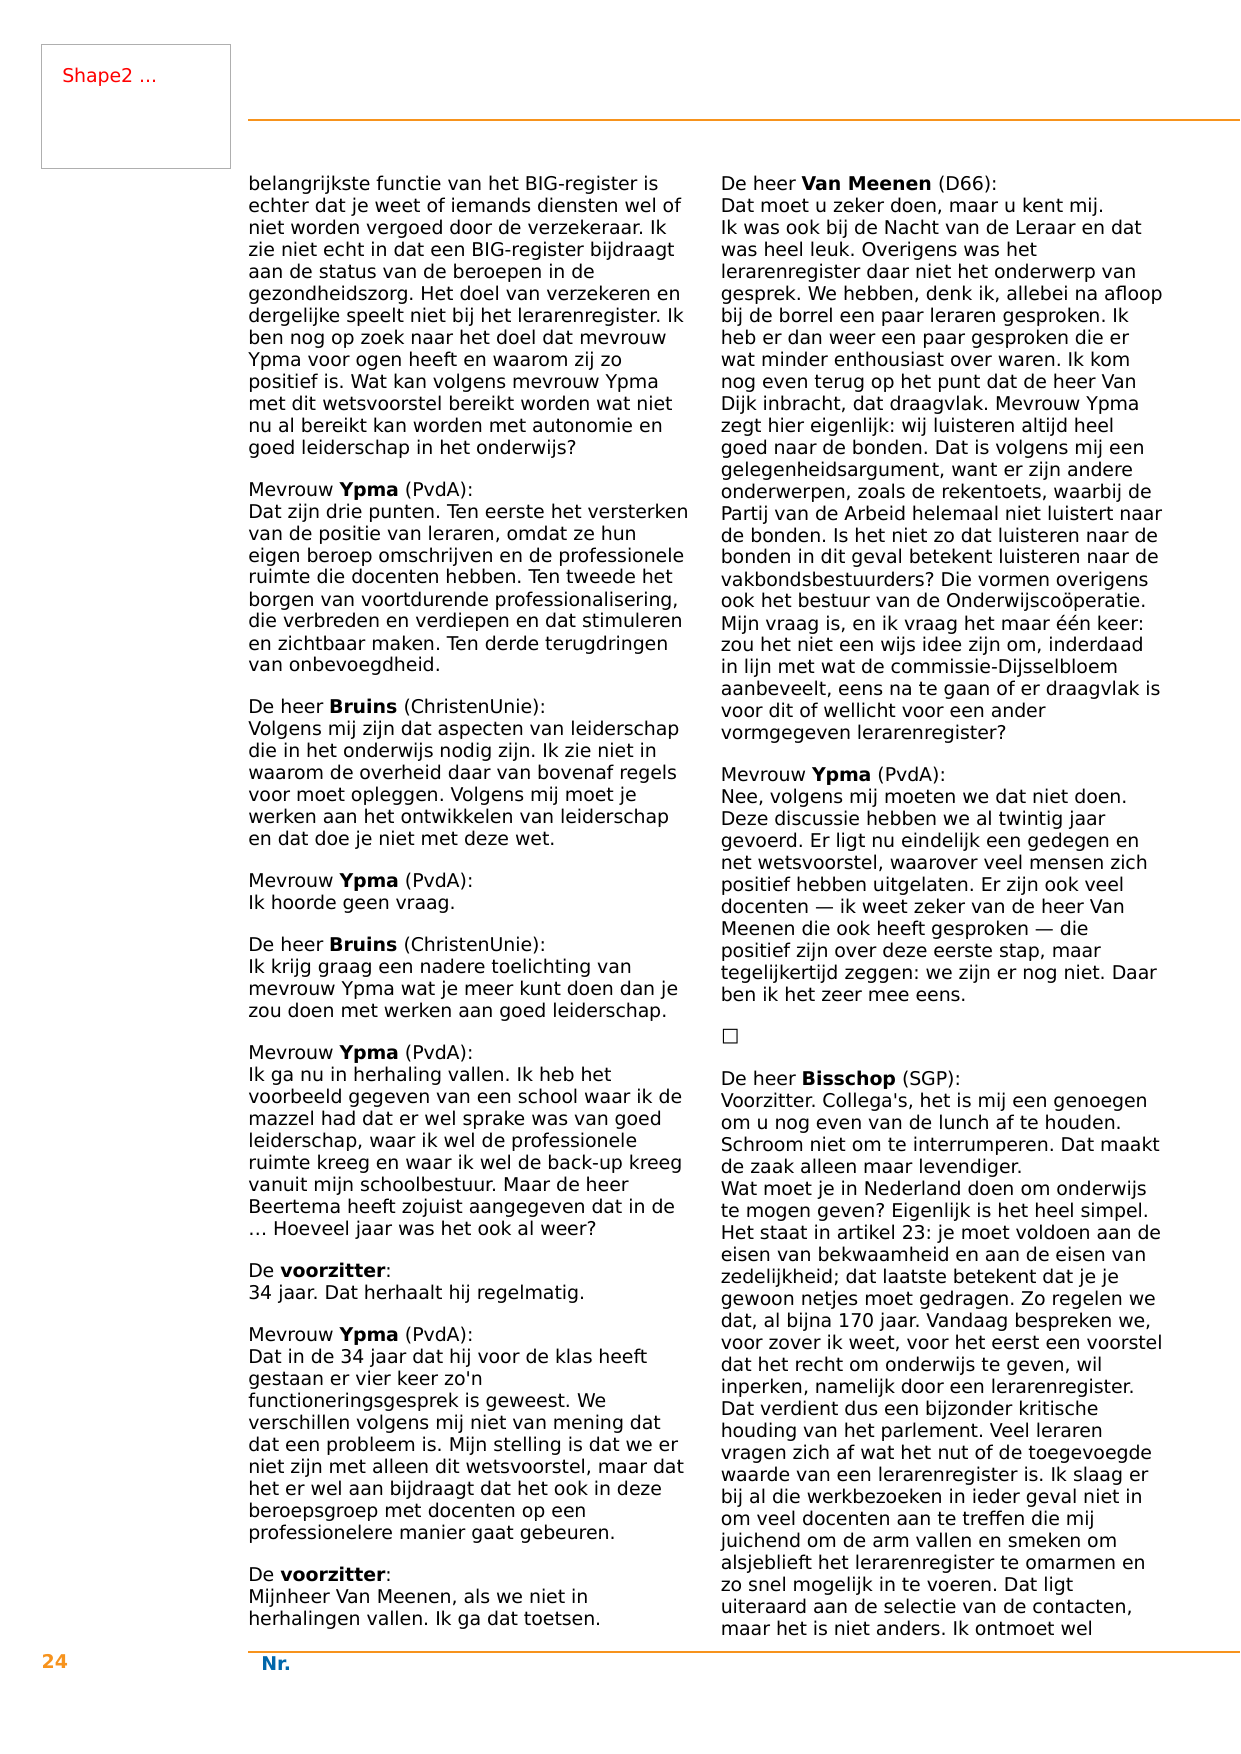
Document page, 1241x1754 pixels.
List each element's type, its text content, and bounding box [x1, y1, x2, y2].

text De heer Bruins (ChristenUnie): [248, 696, 691, 718]
text Nee, volgens mij moeten we dat niet doen. Deze discussie hebben we al twintig jaar gevoerd. Er ligt nu eindelijk een gedegen en net wetsvoorstel, waarover veel mensen zich positief hebben uitgelaten. Er zijn ook veel docenten — ik weet zeker van de heer Van Meenen die ook heeft gesproken — die positief zijn over deze eerste stap, maar tegelijkertijd zeggen: we zijn er nog niet. Daar ben ik het zeer mee eens. [721, 786, 1163, 1006]
text Ik ga nu in herhaling vallen. Ik heb het voorbeeld gegeven van een school waar ik de mazzel had dat er wel sprake was van goed leiderschap, waar ik wel de professionele ruimte kreeg en waar ik wel de back-up kreeg vanuit mijn schoolbestuur. Maar de heer Beertema heeft zojuist aangegeven dat in de … Hoeveel jaar was het ook al weer? [248, 1064, 691, 1240]
text Ik was ook bij de Nacht van de Leraar en dat was heel leuk. Overigens was het lerarenregister daar niet het onderwerp van gesprek. We hebben, denk ik, allebei na afloop bij de borrel een paar leraren gesproken. Ik heb er dan weer een paar gesproken die er wat minder enthousiast over waren. Ik kom nog even terug op het punt dat de heer Van Dijk inbracht, dat draagvlak. Mevrouw Ypma zegt hier eigenlijk: wij luisteren altijd heel goed naar de bonden. Dat is volgens mij een gelegenheidsargument, want er zijn andere onderwerpen, zoals de rekentoets, waarbij de Partij van de Arbeid helemaal niet luistert naar de bonden. Is het niet zo dat luisteren naar de bonden in dit geval betekent luisteren naar de vakbondsbestuurders? Die vormen overigens ook het bestuur van de Onderwijscoöperatie. Mijn vraag is, en ik vraag het maar één keer: zou het niet een wijs idee zijn om, inderdaad in lijn met wat de commissie-Dijsselbloem aanbeveelt, eens na te gaan of er draagvlak is voor dit of wellicht voor een ander vormgegeven lerarenregister? [721, 217, 1163, 744]
text Wat moet je in Nederland doen om onderwijs te mogen geven? Eigenlijk is het heel simpel. Het staat in artikel 23: je moet voldoen aan de eisen van bekwaamheid en aan de eisen van zedelijkheid; dat laatste betekent dat je je gewoon netjes moet gedragen. Zo regelen we dat, al bijna 170 jaar. Vandaag bespreken we, voor zover ik weet, voor het eerst een voorstel dat het recht om onderwijs te geven, wil inperken, namelijk door een lerarenregister. Dat verdient dus een bijzonder kritische houding van het parlement. Veel leraren vragen zich af wat het nut of de toegevoegde waarde van een lerarenregister is. Ik slaag er bij al die werkbezoeken in ieder geval niet in om veel docenten aan te treffen die mij juichend om de arm vallen en smeken om alsjeblieft het lerarenregister te omarmen en zo snel mogelijk in te voeren. Dat ligt uiteraard aan de selectie van de contacten, maar het is niet anders. Ik ontmoet wel [721, 1178, 1163, 1639]
text Mevrouw Ypma (PvdA): [248, 870, 691, 892]
text De voorzitter: [248, 1564, 691, 1586]
text 34 jaar. Dat herhaalt hij regelmatig. [248, 1282, 691, 1304]
text De heer Van Meenen (D66): [721, 173, 1163, 195]
text De heer Bruins (ChristenUnie): [248, 934, 691, 956]
text Voorzitter. Collega's, het is mij een genoegen om u nog even van de lunch af te houden. Schroom niet om te interrumperen. Dat maakt de zaak alleen maar levendiger. [721, 1090, 1163, 1178]
text Mevrouw Ypma (PvdA): [248, 1324, 691, 1346]
text belangrijkste functie van het BIG-register is echter dat je weet of iemands diensten wel of niet worden vergoed door de verzekeraar. Ik zie niet echt in dat een BIG-register bijdraagt aan de status van de beroepen in de gezondheidszorg. Het doel van verzekeren en dergelijke speelt niet bij het lerarenregister. Ik ben nog op zoek naar het doel dat mevrouw Ypma voor ogen heeft en waarom zij zo positief is. Wat kan volgens mevrouw Ypma met dit wetsvoorstel bereikt worden wat niet nu al bereikt kan worden met autonomie en goed leiderschap in het onderwijs? [248, 173, 691, 458]
text ⬜ [721, 1026, 1163, 1048]
text Dat zijn drie punten. Ten eerste het versterken van de positie van leraren, omdat ze hun eigen beroep omschrijven en de professionele ruimte die docenten hebben. Ten tweede het borgen van voortdurende professionalisering, die verbreden en verdiepen en dat stimuleren en zichtbaar maken. Ten derde terugdringen van onbevoegdheid. [248, 501, 691, 676]
text Mevrouw Ypma (PvdA): [248, 1042, 691, 1064]
text Dat moet u zeker doen, maar u kent mij. [721, 195, 1163, 217]
text Ik krijg graag een nadere toelichting van mevrouw Ypma wat je meer kunt doen dan je zou doen met werken aan goed leiderschap. [248, 956, 691, 1022]
text De heer Bisschop (SGP): [721, 1068, 1163, 1090]
text Ik hoorde geen vraag. [248, 892, 691, 914]
text Volgens mij zijn dat aspecten van leiderschap die in het onderwijs nodig zijn. Ik zie niet in waarom de overheid daar van bovenaf regels voor moet opleggen. Volgens mij moet je werken aan het ontwikkelen van leiderschap en dat doe je niet met deze wet. [248, 718, 691, 850]
text De voorzitter: [248, 1260, 691, 1282]
text Mevrouw Ypma (PvdA): [248, 478, 691, 501]
text Mijnheer Van Meenen, als we niet in herhalingen vallen. Ik ga dat toetsen. [248, 1586, 691, 1629]
text Dat in de 34 jaar dat hij voor de klas heeft gestaan er vier keer zo'n functioneringsgesprek is geweest. We verschillen volgens mij niet van mening dat dat een probleem is. Mijn stelling is dat we er niet zijn met alleen dit wetsvoorstel, maar dat het er wel aan bijdraagt dat het ook in deze beroepsgroep met docenten op een professionelere manier gaat gebeuren. [248, 1346, 691, 1544]
text Mevrouw Ypma (PvdA): [721, 764, 1163, 786]
